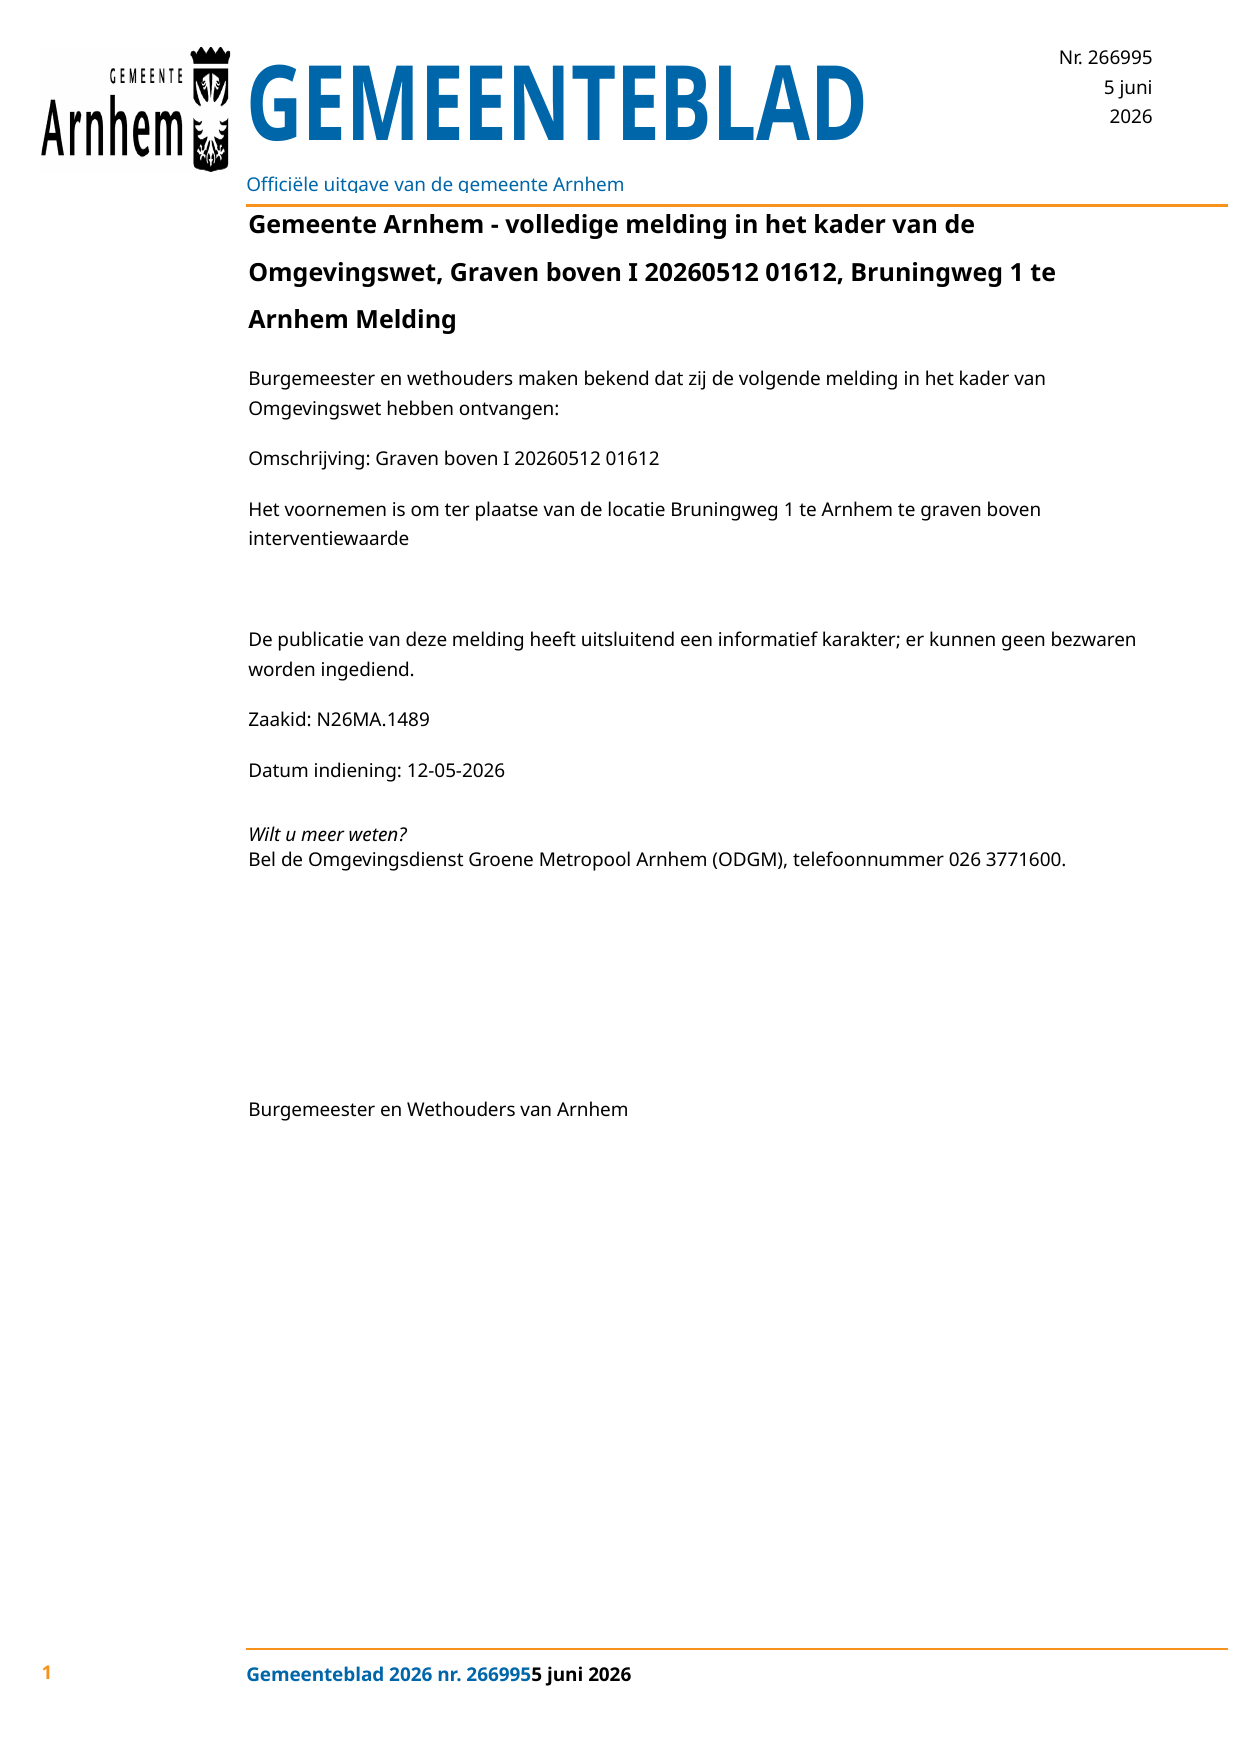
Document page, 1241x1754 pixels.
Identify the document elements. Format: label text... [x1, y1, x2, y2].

text Burgemeester en Wethouders van Arnhem [248, 1096, 1152, 1122]
text Wilt u meer weten? [248, 821, 1152, 846]
text De publicatie van deze melding heeft uitsluitend een informatief karakter; er kunnen geen bezwaren worden ingediend. [248, 626, 1152, 682]
text Bel de Omgevingsdienst Groene Metropool Arnhem (ODGM), telefoonnummer 026 3771600. [248, 846, 1152, 872]
text Het voornemen is om ter plaatse van de locatie Bruningweg 1 te Arnhem te graven boven interventiewaarde [248, 496, 1152, 551]
text Gemeente Arnhem - volledige melding in het kader van de Omgevingswet, Graven boven I 20260512 01612, Bruningweg 1 te Arnhem Melding [248, 207, 1152, 336]
text Burgemeester en wethouders maken bekend dat zij de volgende melding in het kader van Omgevingswet hebben ontvangen: [248, 366, 1152, 421]
text Omschrijving: Graven boven I 20260512 01612 [248, 446, 1152, 471]
text Zaakid: N26MA.1489 [248, 706, 1152, 732]
text Datum indiening: 12-05-2026 [248, 757, 1152, 782]
picture [41, 47, 231, 172]
